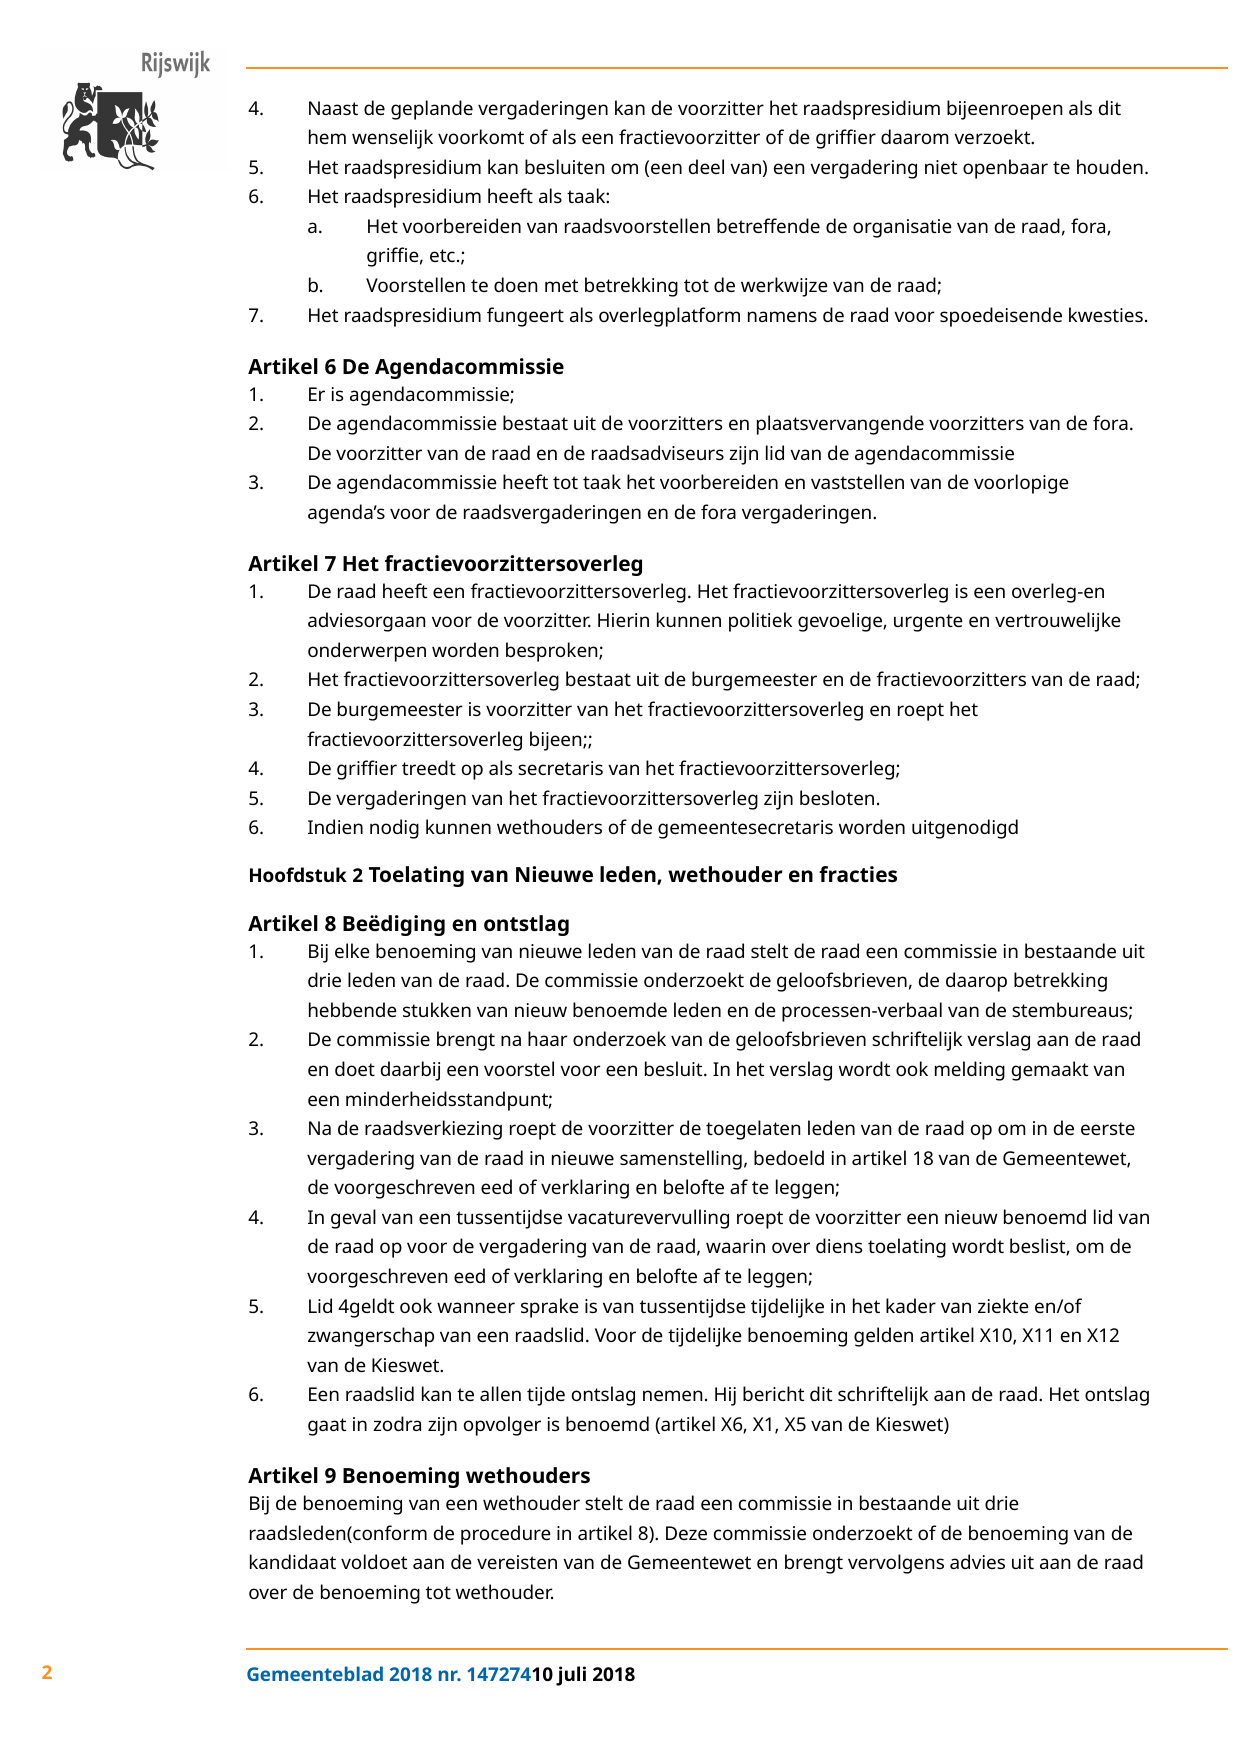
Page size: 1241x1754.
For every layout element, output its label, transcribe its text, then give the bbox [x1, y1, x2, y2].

text Artikel 8 Beëdiging en ontstlag [248, 909, 1152, 938]
text Artikel 9 Benoeming wethouders [248, 1462, 1152, 1490]
list Het raadspresidium heeft als taak: [248, 183, 1152, 209]
text Artikel 7 Het fractievoorzittersoverleg [248, 549, 1152, 578]
list De griffier treedt op als secretaris van het fractievoorzittersoverleg; [248, 755, 1152, 781]
list De burgemeester is voorzitter van het fractievoorzittersoverleg en roept het fractievoorzittersoverleg bijeen;; [248, 696, 1152, 752]
list De commissie brengt na haar onderzoek van de geloofsbrieven schriftelijk verslag aan de raad en doet daarbij een voorstel voor een besluit. In het verslag wordt ook melding gemaakt van een minderheidsstandpunt; [248, 1027, 1152, 1112]
list Er is agendacommissie; [248, 381, 1152, 406]
list Lid 4geldt ook wanneer sprake is van tussentijdse tijdelijke in het kader van ziekte en/of zwangerschap van een raadslid. Voor de tijdelijke benoeming gelden artikel X10, X11 en X12 van de Kieswet. [248, 1293, 1152, 1378]
list Bij elke benoeming van nieuwe leden van de raad stelt de raad een commissie in bestaande uit drie leden van de raad. De commissie onderzoekt de geloofsbrieven, de daarop betrekking hebbende stukken van nieuw benoemde leden en de processen-verbaal van de stembureaus; [248, 938, 1152, 1023]
list Een raadslid kan te allen tijde ontslag nemen. Hij bericht dit schriftelijk aan de raad. Het ontslag gaat in zodra zijn opvolger is benoemd (artikel X6, X1, X5 van de Kieswet) [248, 1382, 1152, 1437]
list De agendacommissie heeft tot taak het voorbereiden en vaststellen van de voorlopige agenda’s voor de raadsvergaderingen en de fora vergaderingen. [248, 469, 1152, 525]
list Het raadspresidium kan besluiten om (een deel van) een vergadering niet openbaar te houden. [248, 154, 1152, 180]
list De raad heeft een fractievoorzittersoverleg. Het fractievoorzittersoverleg is een overleg-en adviesorgaan voor de voorzitter. Hierin kunnen politiek gevoelige, urgente en vertrouwelijke onderwerpen worden besproken; [248, 578, 1152, 663]
list Na de raadsverkiezing roept de voorzitter de toegelaten leden van de raad op om in de eerste vergadering van de raad in nieuwe samenstelling, bedoeld in artikel 18 van de Gemeentewet, de voorgeschreven eed of verklaring en belofte af te leggen; [248, 1115, 1152, 1200]
text Artikel 6 De Agendacommissie [248, 352, 1152, 381]
list De agendacommissie bestaat uit de voorzitters en plaatsvervangende voorzitters van de fora. De voorzitter van de raad en de raadsadviseurs zijn lid van de agendacommissie [248, 410, 1152, 466]
text Hoofdstuk 2 Toelating van Nieuwe leden, wethouder en fracties [248, 860, 1152, 889]
list In geval van een tussentijdse vacaturevervulling roept de voorzitter een nieuw benoemd lid van de raad op voor de vergadering van de raad, waarin over diens toelating wordt beslist, om de voorgeschreven eed of verklaring en belofte af te leggen; [248, 1204, 1152, 1289]
list Het raadspresidium fungeert als overlegplatform namens de raad voor spoedeisende kwesties. [248, 302, 1152, 328]
list De vergaderingen van het fractievoorzittersoverleg zijn besloten. [248, 785, 1152, 811]
picture [41, 47, 231, 172]
list Indien nodig kunnen wethouders of de gemeentesecretaris worden uitgenodigd [248, 814, 1152, 840]
list Het voorbereiden van raadsvoorstellen betreffende de organisatie van de raad, fora, griffie, etc.; [307, 213, 1152, 268]
list Voorstellen te doen met betrekking tot de werkwijze van de raad; [307, 272, 1152, 298]
list Naast de geplande vergaderingen kan de voorzitter het raadspresidium bijeenroepen als dit hem wenselijk voorkomt of als een fractievoorzitter of de griffier daarom verzoekt. [248, 95, 1152, 150]
text Bij de benoeming van een wethouder stelt de raad een commissie in bestaande uit drie raadsleden(conform de procedure in artikel 8). Deze commissie onderzoekt of de benoeming van de kandidaat voldoet aan de vereisten van de Gemeentewet en brengt vervolgens advies uit aan de raad over de benoeming tot wethouder. [248, 1490, 1152, 1604]
list Het fractievoorzittersoverleg bestaat uit de burgemeester en de fractievoorzitters van de raad; [248, 667, 1152, 692]
